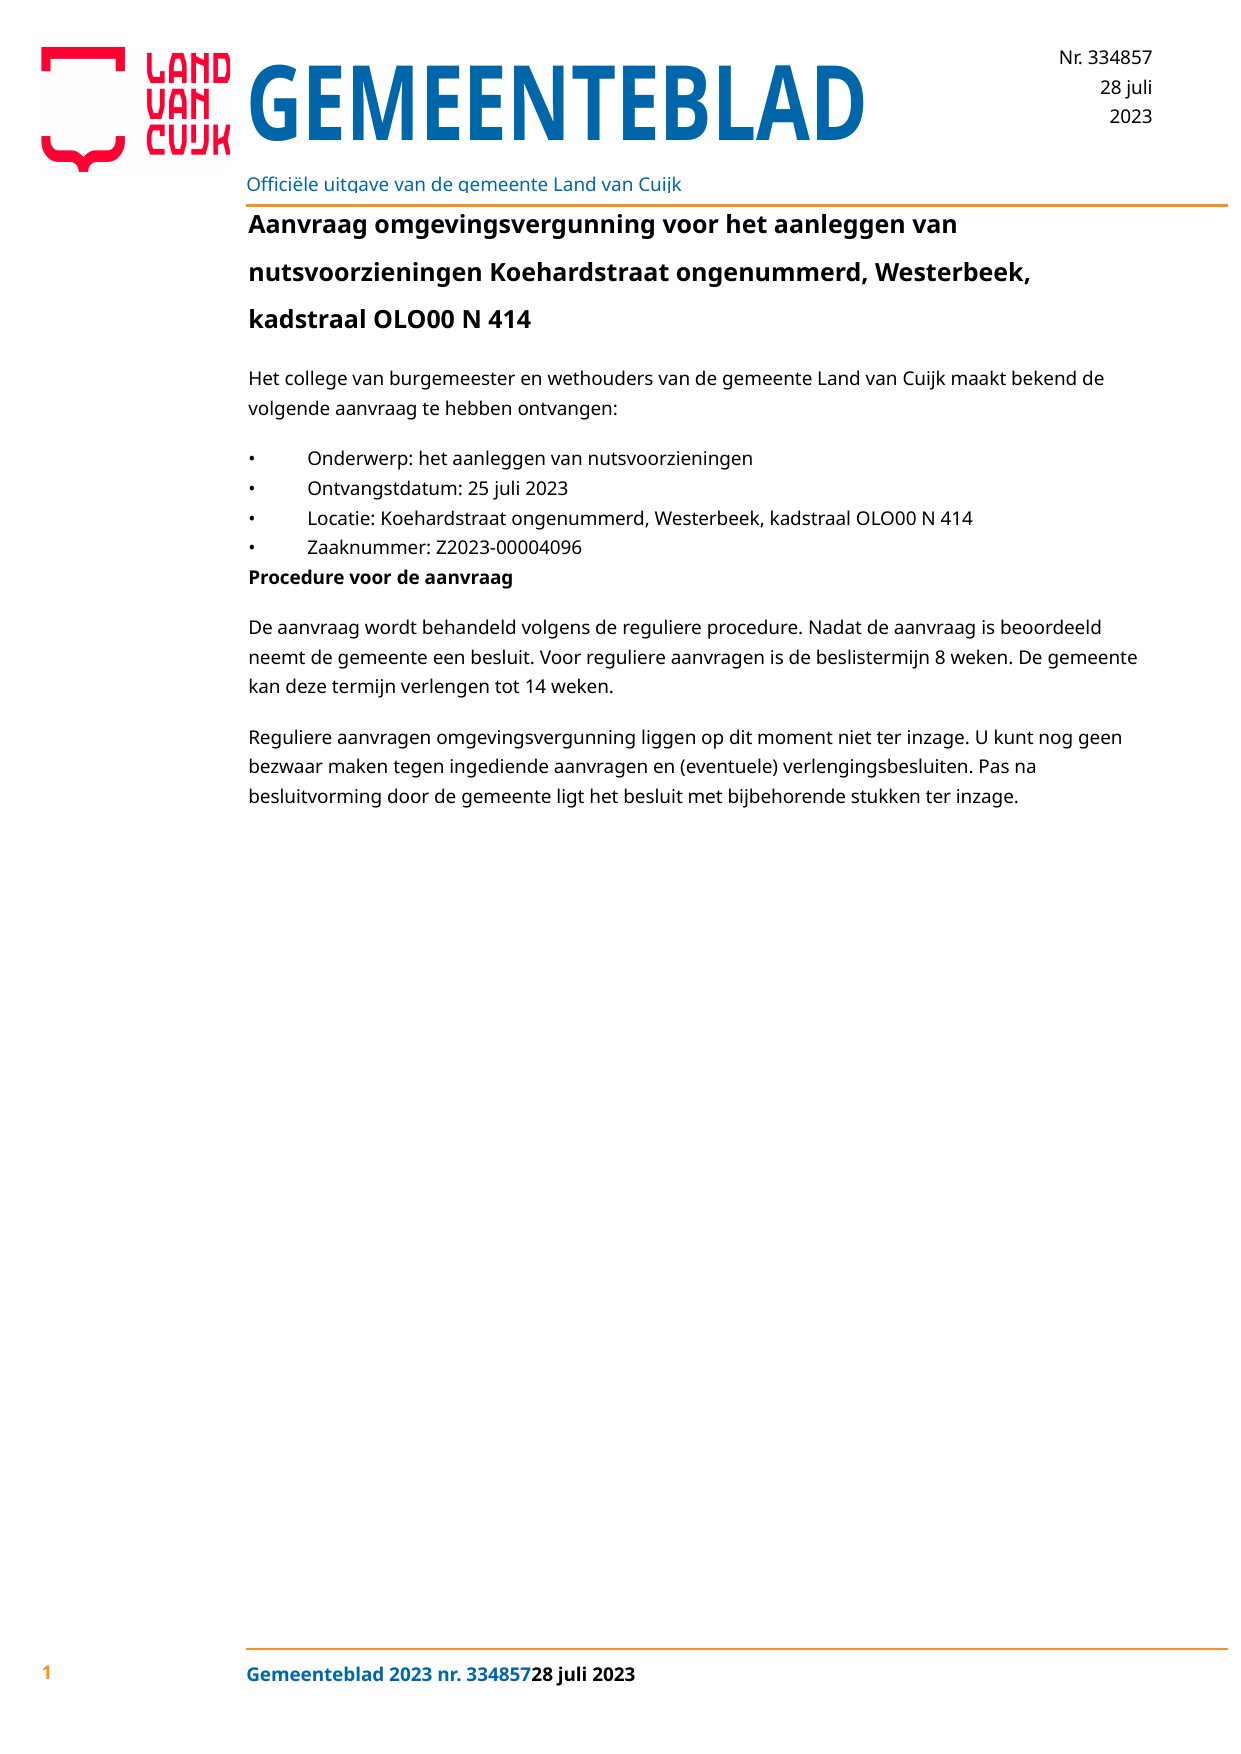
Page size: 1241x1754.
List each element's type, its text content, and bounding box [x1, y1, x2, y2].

list Zaaknummer: Z2023-00004096 [248, 534, 1152, 560]
list Onderwerp: het aanleggen van nutsvoorzieningen [248, 446, 1152, 471]
text Reguliere aanvragen omgevingsvergunning liggen op dit moment niet ter inzage. U kunt nog geen bezwaar maken tegen ingediende aanvragen en (eventuele) verlengingsbesluiten. Pas na besluitvorming door de gemeente ligt het besluit met bijbehorende stukken ter inzage. [248, 724, 1152, 809]
text Aanvraag omgevingsvergunning voor het aanleggen van nutsvoorzieningen Koehardstraat ongenummerd, Westerbeek, kadstraal OLO00 N 414 [248, 207, 1152, 336]
text Het college van burgemeester en wethouders van de gemeente Land van Cuijk maakt bekend de volgende aanvraag te hebben ontvangen: [248, 366, 1152, 421]
list Ontvangstdatum: 25 juli 2023 [248, 475, 1152, 501]
list Locatie: Koehardstraat ongenummerd, Westerbeek, kadstraal OLO00 N 414 [248, 505, 1152, 530]
picture [41, 47, 231, 172]
text Procedure voor de aanvraag [248, 564, 1152, 589]
text De aanvraag wordt behandeld volgens de reguliere procedure. Nadat de aanvraag is beoordeeld neemt de gemeente een besluit. Voor reguliere aanvragen is de beslistermijn 8 weken. De gemeente kan deze termijn verlengen tot 14 weken. [248, 614, 1152, 699]
